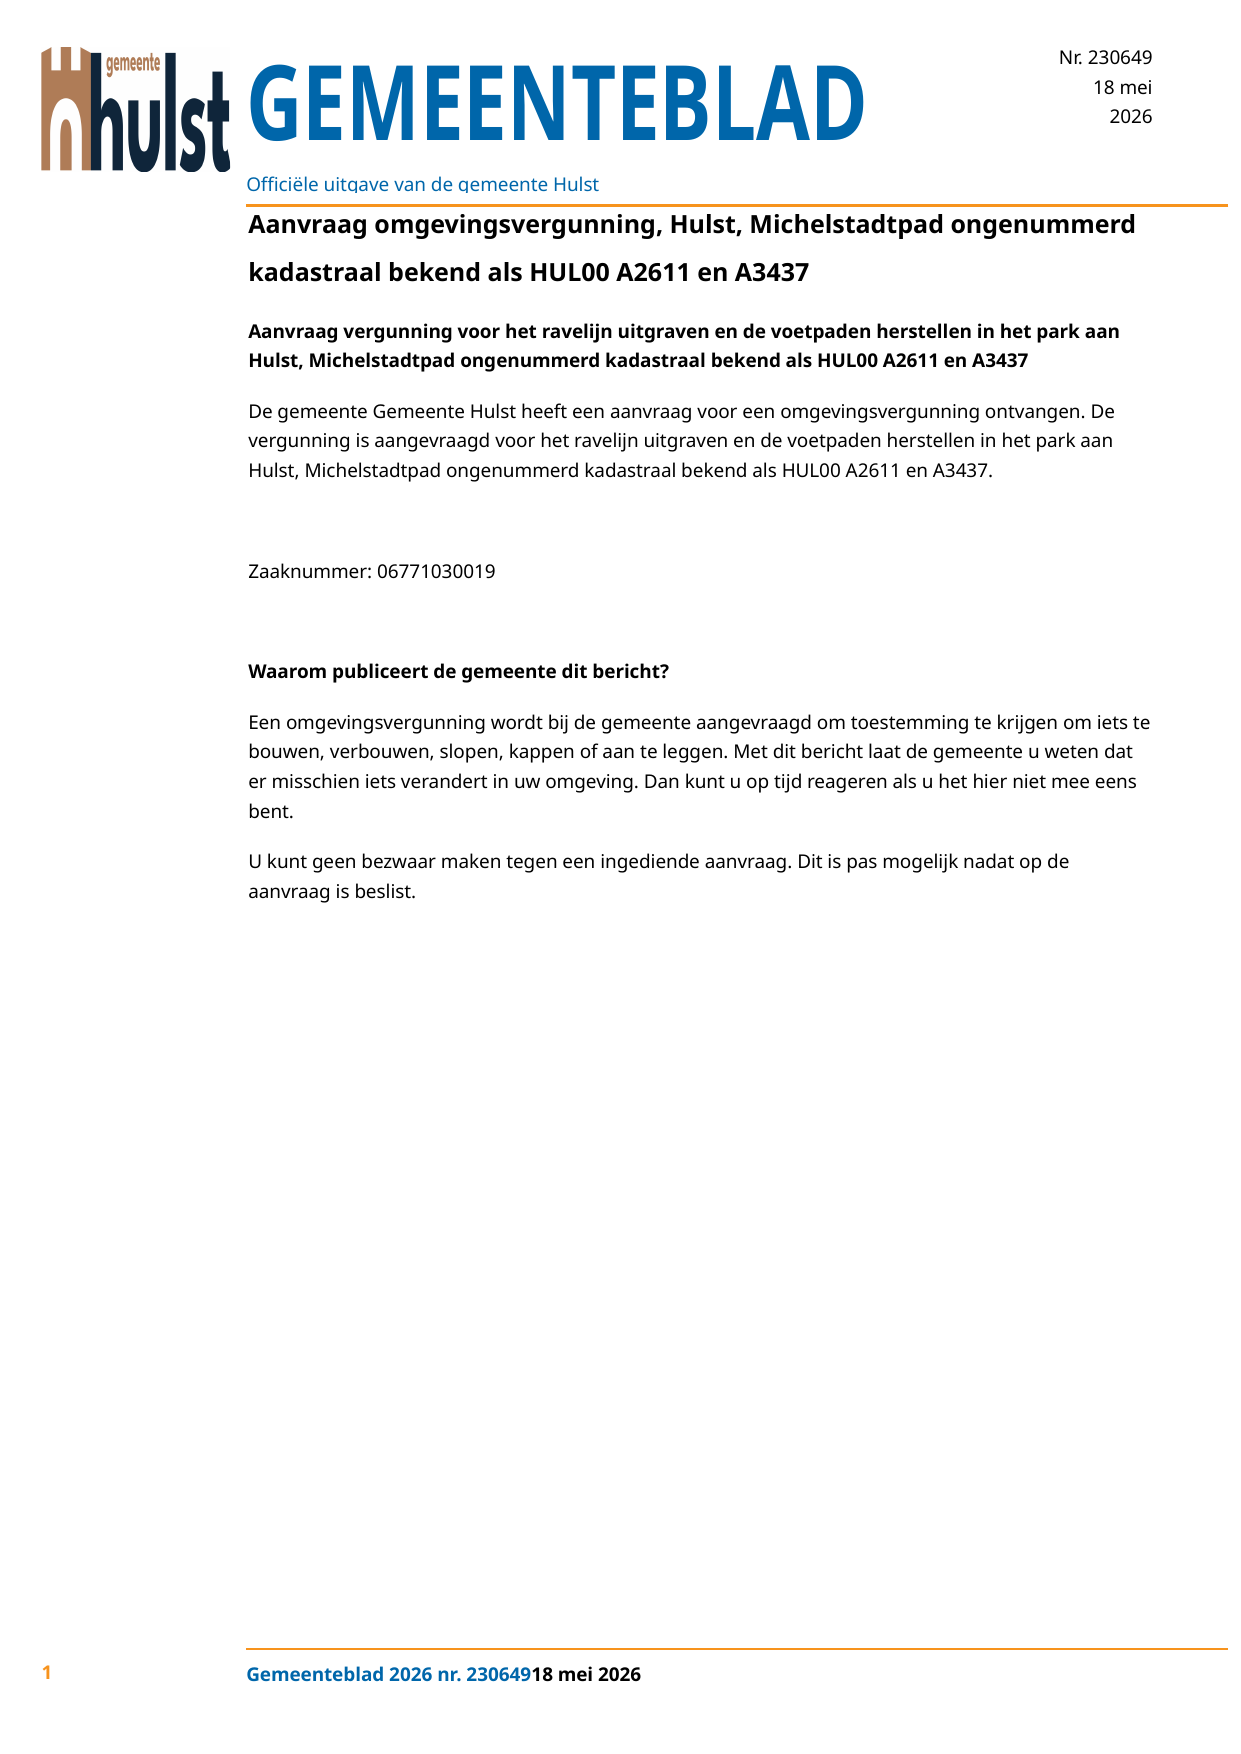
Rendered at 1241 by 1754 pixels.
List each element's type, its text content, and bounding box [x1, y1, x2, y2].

picture [41, 47, 231, 172]
text Aanvraag omgevingsvergunning, Hulst, Michelstadtpad ongenummerd kadastraal bekend als HUL00 A2611 en A3437 [248, 207, 1152, 288]
text Zaaknummer: 06771030019 [248, 558, 1152, 584]
text U kunt geen bezwaar maken tegen een ingediende aanvraag. Dit is pas mogelijk nadat op de aanvraag is beslist. [248, 848, 1152, 904]
text Een omgevingsvergunning wordt bij de gemeente aangevraagd om toestemming te krijgen om iets te bouwen, verbouwen, slopen, kappen of aan te leggen. Met dit bericht laat de gemeente u weten dat er misschien iets verandert in uw omgeving. Dan kunt u op tijd reageren als u het hier niet mee eens bent. [248, 709, 1152, 824]
text De gemeente Gemeente Hulst heeft een aanvraag voor een omgevingsvergunning ontvangen. De vergunning is aangevraagd voor het ravelijn uitgraven en de voetpaden herstellen in het park aan Hulst, Michelstadtpad ongenummerd kadastraal bekend als HUL00 A2611 en A3437. [248, 398, 1152, 483]
text Aanvraag vergunning voor het ravelijn uitgraven en de voetpaden herstellen in het park aan Hulst, Michelstadtpad ongenummerd kadastraal bekend als HUL00 A2611 en A3437 [248, 318, 1152, 373]
text Waarom publiceert de gemeente dit bericht? [248, 659, 1152, 684]
